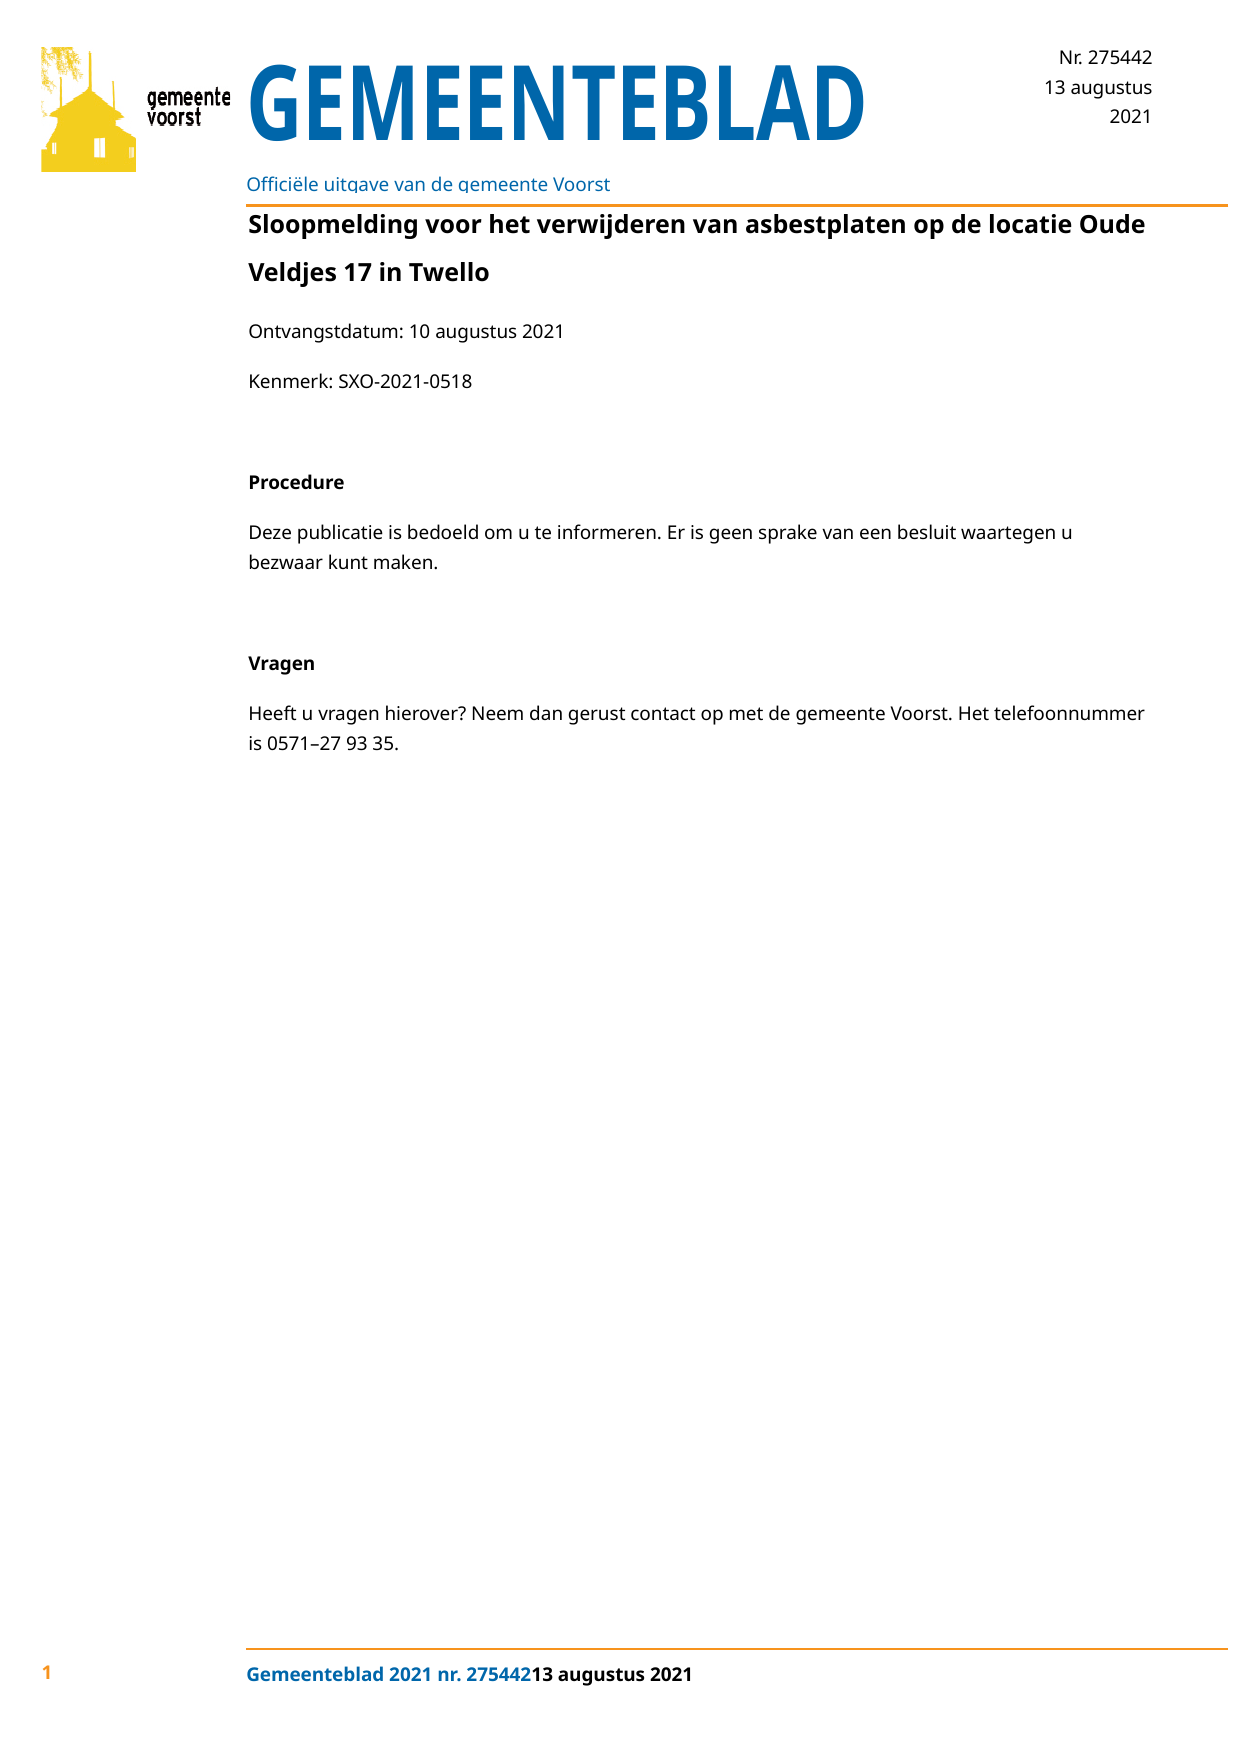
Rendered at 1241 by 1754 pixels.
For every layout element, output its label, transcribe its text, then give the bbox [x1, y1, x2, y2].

text Heeft u vragen hierover? Neem dan gerust contact op met de gemeente Voorst. Het telefoonnummer is 0571–27 93 35. [248, 700, 1152, 756]
text Vragen [248, 650, 1152, 676]
text Ontvangstdatum: 10 augustus 2021 [248, 318, 1152, 344]
text Deze publicatie is bedoeld om u te informeren. Er is geen sprake van een besluit waartegen u bezwaar kunt maken. [248, 519, 1152, 575]
text Sloopmelding voor het verwijderen van asbestplaten op de locatie Oude Veldjes 17 in Twello [248, 207, 1152, 288]
text Procedure [248, 469, 1152, 495]
picture [41, 47, 231, 172]
text Kenmerk: SXO-2021-0518 [248, 368, 1152, 394]
